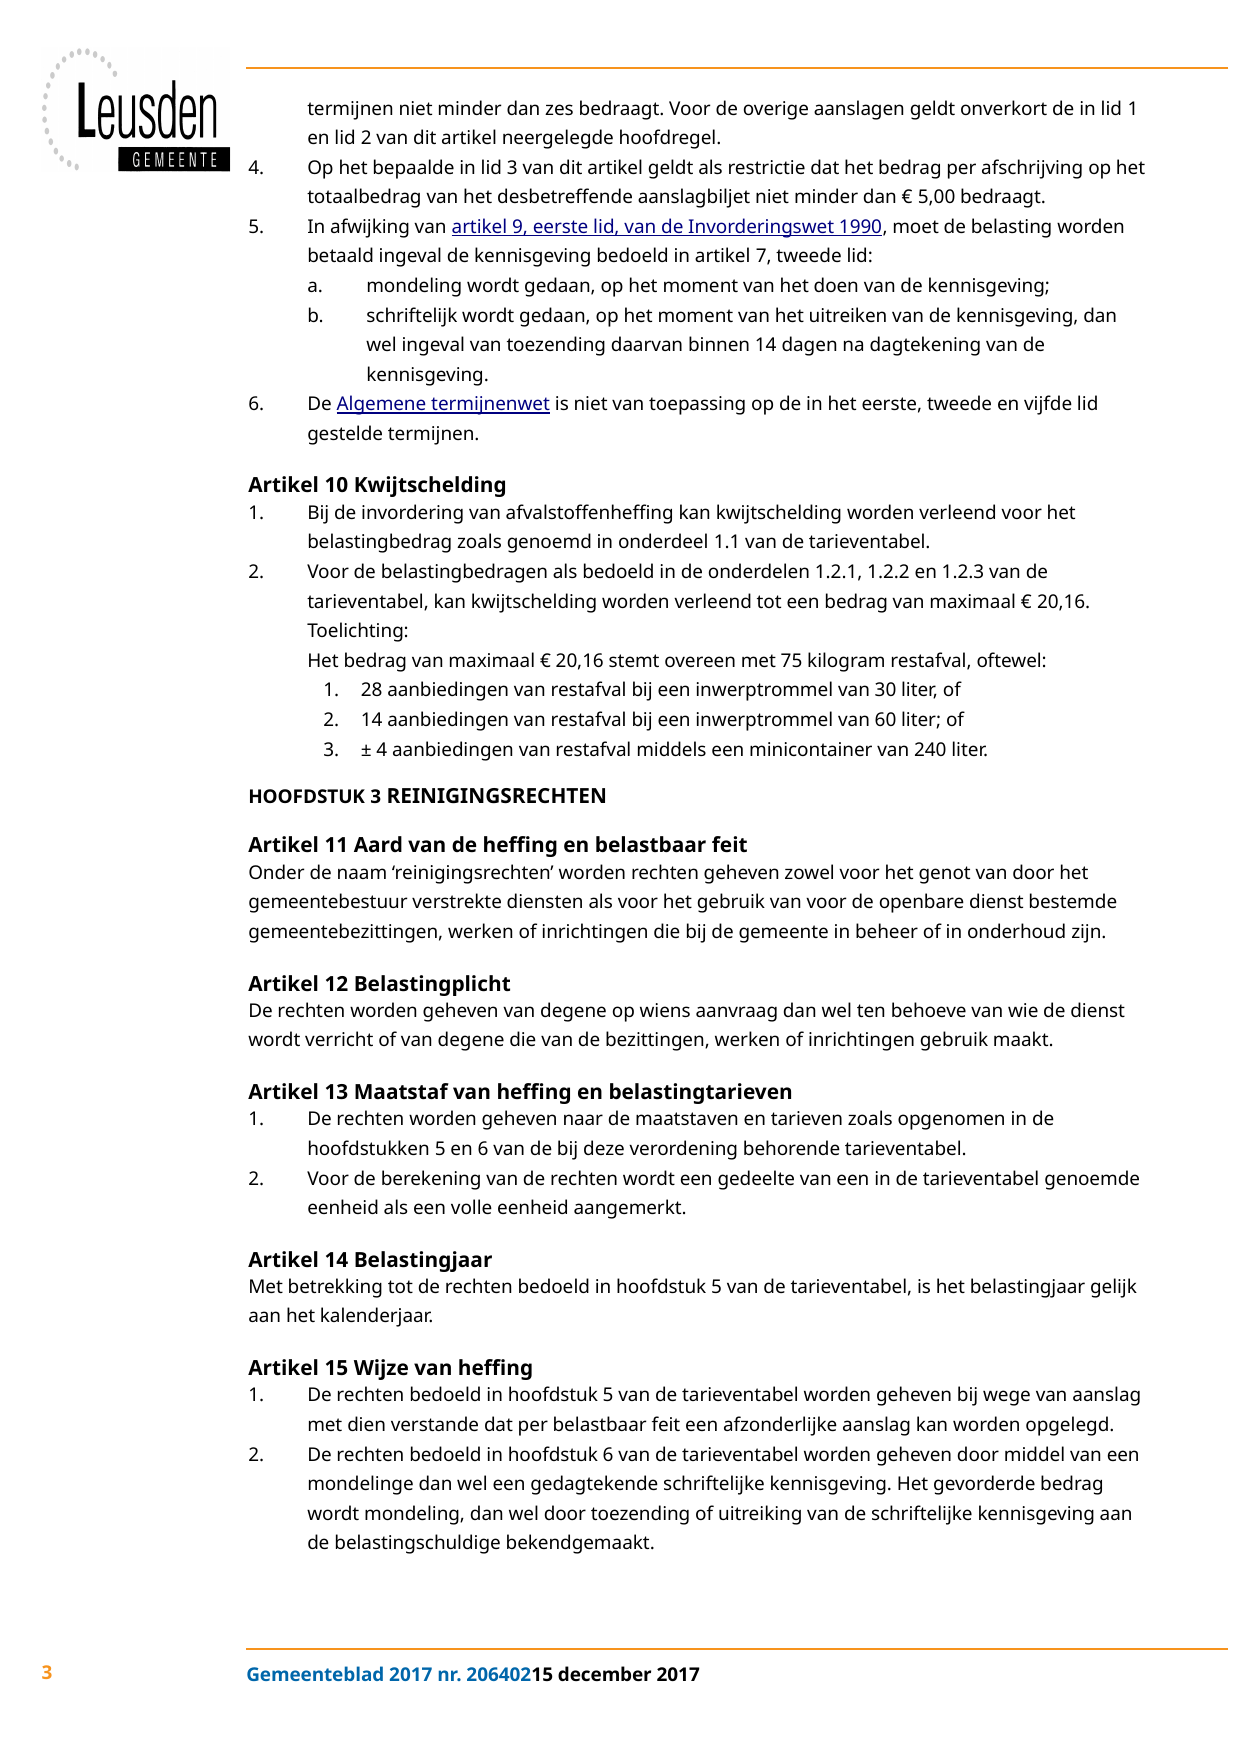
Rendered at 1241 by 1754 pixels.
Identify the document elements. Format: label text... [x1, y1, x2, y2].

list schriftelijk wordt gedaan, op het moment van het uitreiken van de kennisgeving, dan wel ingeval van toezending daarvan binnen 14 dagen na dagtekening van de kennisgeving. [307, 302, 1152, 387]
list Toelichting: [248, 617, 1152, 643]
list ± 4 aanbiedingen van restafval middels een minicontainer van 240 liter. [323, 736, 1152, 761]
list Voor de berekening van de rechten wordt een gedeelte van een in de tarieventabel genoemde eenheid als een volle eenheid aangemerkt. [248, 1165, 1152, 1220]
list In afwijking van artikel 9, eerste lid, van de Invorderingswet 1990, moet de belasting worden betaald ingeval de kennisgeving bedoeld in artikel 7, tweede lid: [248, 213, 1152, 268]
list Bij de invordering van afvalstoffenheffing kan kwijtschelding worden verleend voor het belastingbedrag zoals genoemd in onderdeel 1.1 van de tarieventabel. [248, 499, 1152, 554]
list 28 aanbiedingen van restafval bij een inwerptrommel van 30 liter, of [323, 677, 1152, 702]
list De rechten worden geheven naar de maatstaven en tarieven zoals opgenomen in de hoofdstukken 5 en 6 van de bij deze verordening behorende tarieventabel. [248, 1106, 1152, 1161]
list De rechten bedoeld in hoofdstuk 6 van de tarieventabel worden geheven door middel van een mondelinge dan wel een gedagtekende schriftelijke kennisgeving. Het gevorderde bedrag wordt mondeling, dan wel door toezending of uitreiking van de schriftelijke kennisgeving aan de belastingschuldige bekendgemaakt. [248, 1441, 1152, 1555]
list termijnen niet minder dan zes bedraagt. Voor de overige aanslagen geldt onverkort de in lid 1 en lid 2 van dit artikel neergelegde hoofdregel. [248, 95, 1152, 150]
picture [41, 47, 231, 172]
text Met betrekking tot de rechten bedoeld in hoofdstuk 5 van de tarieventabel, is het belastingjaar gelijk aan het kalenderjaar. [248, 1273, 1152, 1328]
list Het bedrag van maximaal € 20,16 stemt overeen met 75 kilogram restafval, oftewel: [248, 647, 1152, 673]
text Artikel 12 Belastingplicht [248, 969, 1152, 997]
text Artikel 13 Maatstaf van heffing en belastingtarieven [248, 1077, 1152, 1106]
text HOOFDSTUK 3 REINIGINGSRECHTEN [248, 781, 1152, 810]
list 14 aanbiedingen van restafval bij een inwerptrommel van 60 liter; of [323, 706, 1152, 732]
list De rechten bedoeld in hoofdstuk 5 van de tarieventabel worden geheven bij wege van aanslag met dien verstande dat per belastbaar feit een afzonderlijke aanslag kan worden opgelegd. [248, 1382, 1152, 1437]
text Artikel 15 Wijze van heffing [248, 1353, 1152, 1382]
list De Algemene termijnenwet is niet van toepassing op de in het eerste, tweede en vijfde lid gestelde termijnen. [248, 391, 1152, 446]
text Artikel 11 Aard van de heffing en belastbaar feit [248, 831, 1152, 859]
text De rechten worden geheven van degene op wiens aanvraag dan wel ten behoeve van wie de dienst wordt verricht of van degene die van de bezittingen, werken of inrichtingen gebruik maakt. [248, 997, 1152, 1052]
list mondeling wordt gedaan, op het moment van het doen van de kennisgeving; [307, 272, 1152, 298]
text Artikel 14 Belastingjaar [248, 1245, 1152, 1273]
list Op het bepaalde in lid 3 van dit artikel geldt als restrictie dat het bedrag per afschrijving op het totaalbedrag van het desbetreffende aanslagbiljet niet minder dan € 5,00 bedraagt. [248, 154, 1152, 209]
text Onder de naam ‘reinigingsrechten’ worden rechten geheven zowel voor het genot van door het gemeentebestuur verstrekte diensten als voor het gebruik van voor de openbare dienst bestemde gemeentebezittingen, werken of inrichtingen die bij de gemeente in beheer of in onderhoud zijn. [248, 859, 1152, 944]
list Voor de belastingbedragen als bedoeld in de onderdelen 1.2.1, 1.2.2 en 1.2.3 van de tarieventabel, kan kwijtschelding worden verleend tot een bedrag van maximaal € 20,16. [248, 558, 1152, 613]
text Artikel 10 Kwijtschelding [248, 471, 1152, 499]
